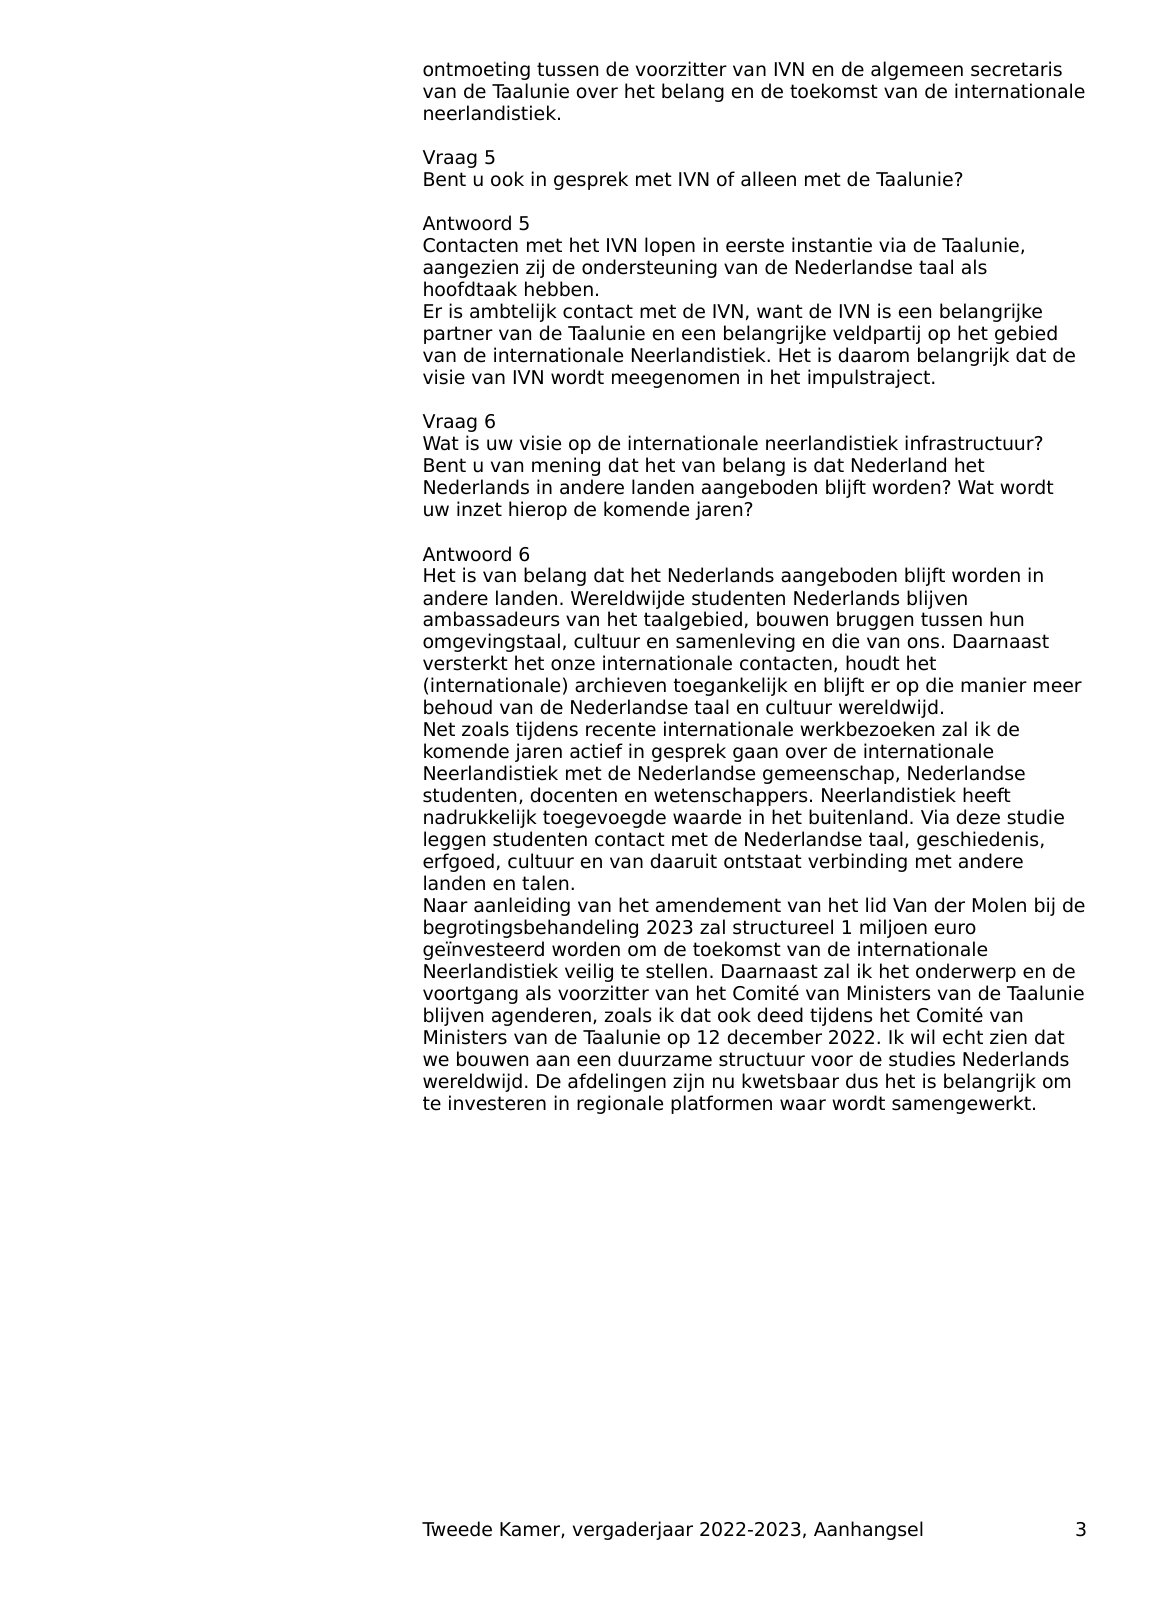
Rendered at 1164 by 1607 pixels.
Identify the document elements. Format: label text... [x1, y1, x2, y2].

text Antwoord 5 [422, 213, 1087, 235]
text Vraag 6 [422, 411, 1087, 433]
text Antwoord 6 [422, 543, 1087, 565]
text ontmoeting tussen de voorzitter van IVN en de algemeen secretaris van de Taalunie over het belang en de toekomst van de internationale neerlandistiek. [422, 59, 1087, 125]
text Contacten met het IVN lopen in eerste instantie via de Taalunie, aangezien zij de ondersteuning van de Nederlandse taal als hoofdtaak hebben. [422, 235, 1087, 301]
text Vraag 5 [422, 147, 1087, 169]
text Er is ambtelijk contact met de IVN, want de IVN is een belangrijke partner van de Taalunie en een belangrijke veldpartij op het gebied van de internationale Neerlandistiek. Het is daarom belangrijk dat de visie van IVN wordt meegenomen in het impulstraject. [422, 301, 1087, 389]
text Bent u ook in gesprek met IVN of alleen met de Taalunie? [422, 169, 1087, 191]
text Wat is uw visie op de internationale neerlandistiek infrastructuur? Bent u van mening dat het van belang is dat Nederland het Nederlands in andere landen aangeboden blijft worden? Wat wordt uw inzet hierop de komende jaren? [422, 433, 1087, 521]
text Net zoals tijdens recente internationale werkbezoeken zal ik de komende jaren actief in gesprek gaan over de internationale Neerlandistiek met de Nederlandse gemeenschap, Nederlandse studenten, docenten en wetenschappers. Neerlandistiek heeft nadrukkelijk toegevoegde waarde in het buitenland. Via deze studie leggen studenten contact met de Nederlandse taal, geschiedenis, erfgoed, cultuur en van daaruit ontstaat verbinding met andere landen en talen. [422, 719, 1087, 895]
text Het is van belang dat het Nederlands aangeboden blijft worden in andere landen. Wereldwijde studenten Nederlands blijven ambassadeurs van het taalgebied, bouwen bruggen tussen hun omgevingstaal, cultuur en samenleving en die van ons. Daarnaast versterkt het onze internationale contacten, houdt het (internationale) archieven toegankelijk en blijft er op die manier meer behoud van de Nederlandse taal en cultuur wereldwijd. [422, 565, 1087, 719]
text Naar aanleiding van het amendement van het lid Van der Molen bij de begrotingsbehandeling 2023 zal structureel 1 miljoen euro geïnvesteerd worden om de toekomst van de internationale Neerlandistiek veilig te stellen. Daarnaast zal ik het onderwerp en de voortgang als voorzitter van het Comité van Ministers van de Taalunie blijven agenderen, zoals ik dat ook deed tijdens het Comité van Ministers van de Taalunie op 12 december 2022. Ik wil echt zien dat we bouwen aan een duurzame structuur voor de studies Nederlands wereldwijd. De afdelingen zijn nu kwetsbaar dus het is belangrijk om te investeren in regionale platformen waar wordt samengewerkt. [422, 895, 1087, 1115]
